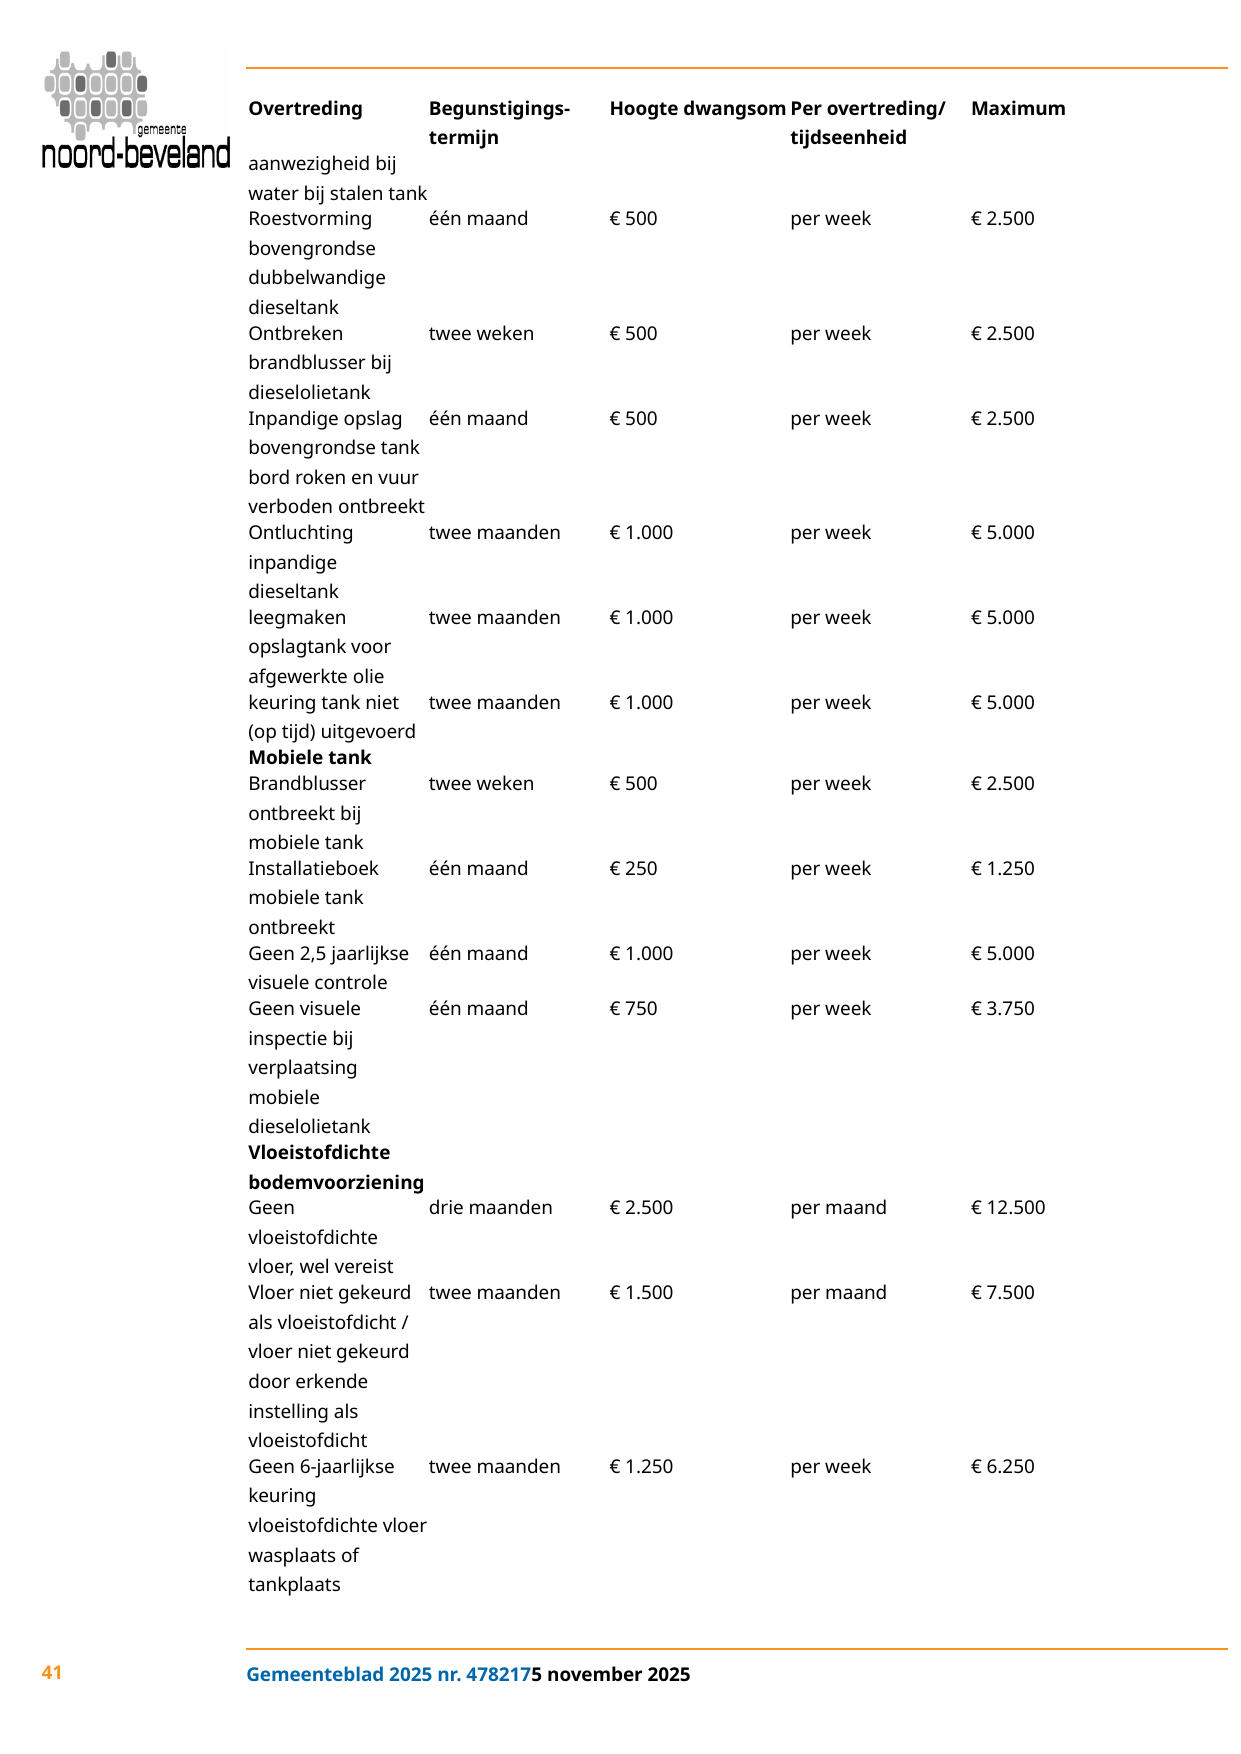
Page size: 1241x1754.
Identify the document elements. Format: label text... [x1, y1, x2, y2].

table_cell per week [790, 519, 971, 604]
table_cell per week [790, 1453, 971, 1597]
table_cell per week [790, 320, 971, 405]
table_cell € 500 [609, 405, 790, 519]
table_cell [971, 1139, 1152, 1194]
table_cell € 3.750 [971, 995, 1152, 1139]
table_cell € 2.500 [971, 770, 1152, 855]
table_cell twee maanden [429, 1453, 609, 1597]
table_cell [971, 744, 1152, 770]
table_cell één maand [429, 855, 609, 940]
table_cell [429, 744, 609, 770]
table_cell aanwezigheid bij water bij stalen tank [248, 150, 429, 205]
table_cell per week [790, 405, 971, 519]
table_cell € 1.000 [609, 519, 790, 604]
table_cell [971, 150, 1152, 205]
table_header Overtreding [248, 95, 429, 150]
table_header Maximum [971, 95, 1152, 150]
table_cell € 1.250 [609, 1453, 790, 1597]
picture [41, 47, 231, 172]
table_cell € 1.000 [609, 940, 790, 995]
table_cell [790, 1139, 971, 1194]
table_cell leegmaken opslagtank voor afgewerkte olie [248, 604, 429, 689]
table_header Begunstigings-termijn [429, 95, 609, 150]
table_cell Inpandige opslag bovengrondse tank bord roken en vuur verboden ontbreekt [248, 405, 429, 519]
table_cell [790, 744, 971, 770]
table_header Hoogte dwangsom [609, 95, 790, 150]
table_cell per week [790, 855, 971, 940]
table_cell per week [790, 604, 971, 689]
table_cell [609, 1139, 790, 1194]
table_cell € 500 [609, 320, 790, 405]
table_cell één maand [429, 405, 609, 519]
table_cell [609, 744, 790, 770]
table_cell Mobiele tank [248, 744, 429, 770]
table_cell € 1.000 [609, 604, 790, 689]
table_cell Vloer niet gekeurd als vloeistofdicht / vloer niet gekeurd door erkende instelling als vloeistofdicht [248, 1280, 429, 1453]
table_cell [429, 150, 609, 205]
table_header Per overtreding/ tijdseenheid [790, 95, 971, 150]
table_cell twee weken [429, 320, 609, 405]
table_cell € 750 [609, 995, 790, 1139]
table_cell twee maanden [429, 604, 609, 689]
table_cell keuring tank niet (op tijd) uitgevoerd [248, 689, 429, 744]
table_cell drie maanden [429, 1195, 609, 1279]
table_cell Geen 6-jaarlijkse keuring vloeistofdichte vloer wasplaats of tankplaats [248, 1453, 429, 1597]
table_cell Geen visuele inspectie bij verplaatsing mobiele dieselolietank [248, 995, 429, 1139]
table_cell € 5.000 [971, 940, 1152, 995]
table_cell € 500 [609, 205, 790, 320]
table_cell twee maanden [429, 519, 609, 604]
table_cell [790, 150, 971, 205]
table_cell € 2.500 [971, 320, 1152, 405]
table_cell € 6.250 [971, 1453, 1152, 1597]
table_cell € 500 [609, 770, 790, 855]
table_cell per maand [790, 1280, 971, 1453]
table_cell twee maanden [429, 1280, 609, 1453]
table_cell Ontluchting inpandige dieseltank [248, 519, 429, 604]
table_cell € 1.500 [609, 1280, 790, 1453]
table_cell € 2.500 [609, 1195, 790, 1279]
table_cell € 2.500 [971, 205, 1152, 320]
table_cell Brandblusser ontbreekt bij mobiele tank [248, 770, 429, 855]
table_cell per week [790, 995, 971, 1139]
table_cell per week [790, 770, 971, 855]
table_cell € 1.000 [609, 689, 790, 744]
table_cell één maand [429, 205, 609, 320]
table_cell € 7.500 [971, 1280, 1152, 1453]
table_cell € 5.000 [971, 519, 1152, 604]
table_cell twee maanden [429, 689, 609, 744]
table_cell twee weken [429, 770, 609, 855]
table_cell Vloeistofdichte bodemvoorziening [248, 1139, 429, 1194]
table_cell Ontbreken brandblusser bij dieselolietank [248, 320, 429, 405]
table_cell per week [790, 940, 971, 995]
table_cell € 5.000 [971, 604, 1152, 689]
table_cell per week [790, 205, 971, 320]
table_cell Roestvorming bovengrondse dubbelwandige dieseltank [248, 205, 429, 320]
table_cell Geen 2,5 jaarlijkse visuele controle [248, 940, 429, 995]
table_cell één maand [429, 940, 609, 995]
table_cell Installatieboek mobiele tank ontbreekt [248, 855, 429, 940]
table_cell per maand [790, 1195, 971, 1279]
table_cell [609, 150, 790, 205]
table_cell € 1.250 [971, 855, 1152, 940]
table_cell € 250 [609, 855, 790, 940]
table_cell Geen vloeistofdichte vloer, wel vereist [248, 1195, 429, 1279]
table_cell € 5.000 [971, 689, 1152, 744]
table_cell één maand [429, 995, 609, 1139]
table_cell per week [790, 689, 971, 744]
table_cell € 2.500 [971, 405, 1152, 519]
table_cell € 12.500 [971, 1195, 1152, 1279]
table_cell [429, 1139, 609, 1194]
